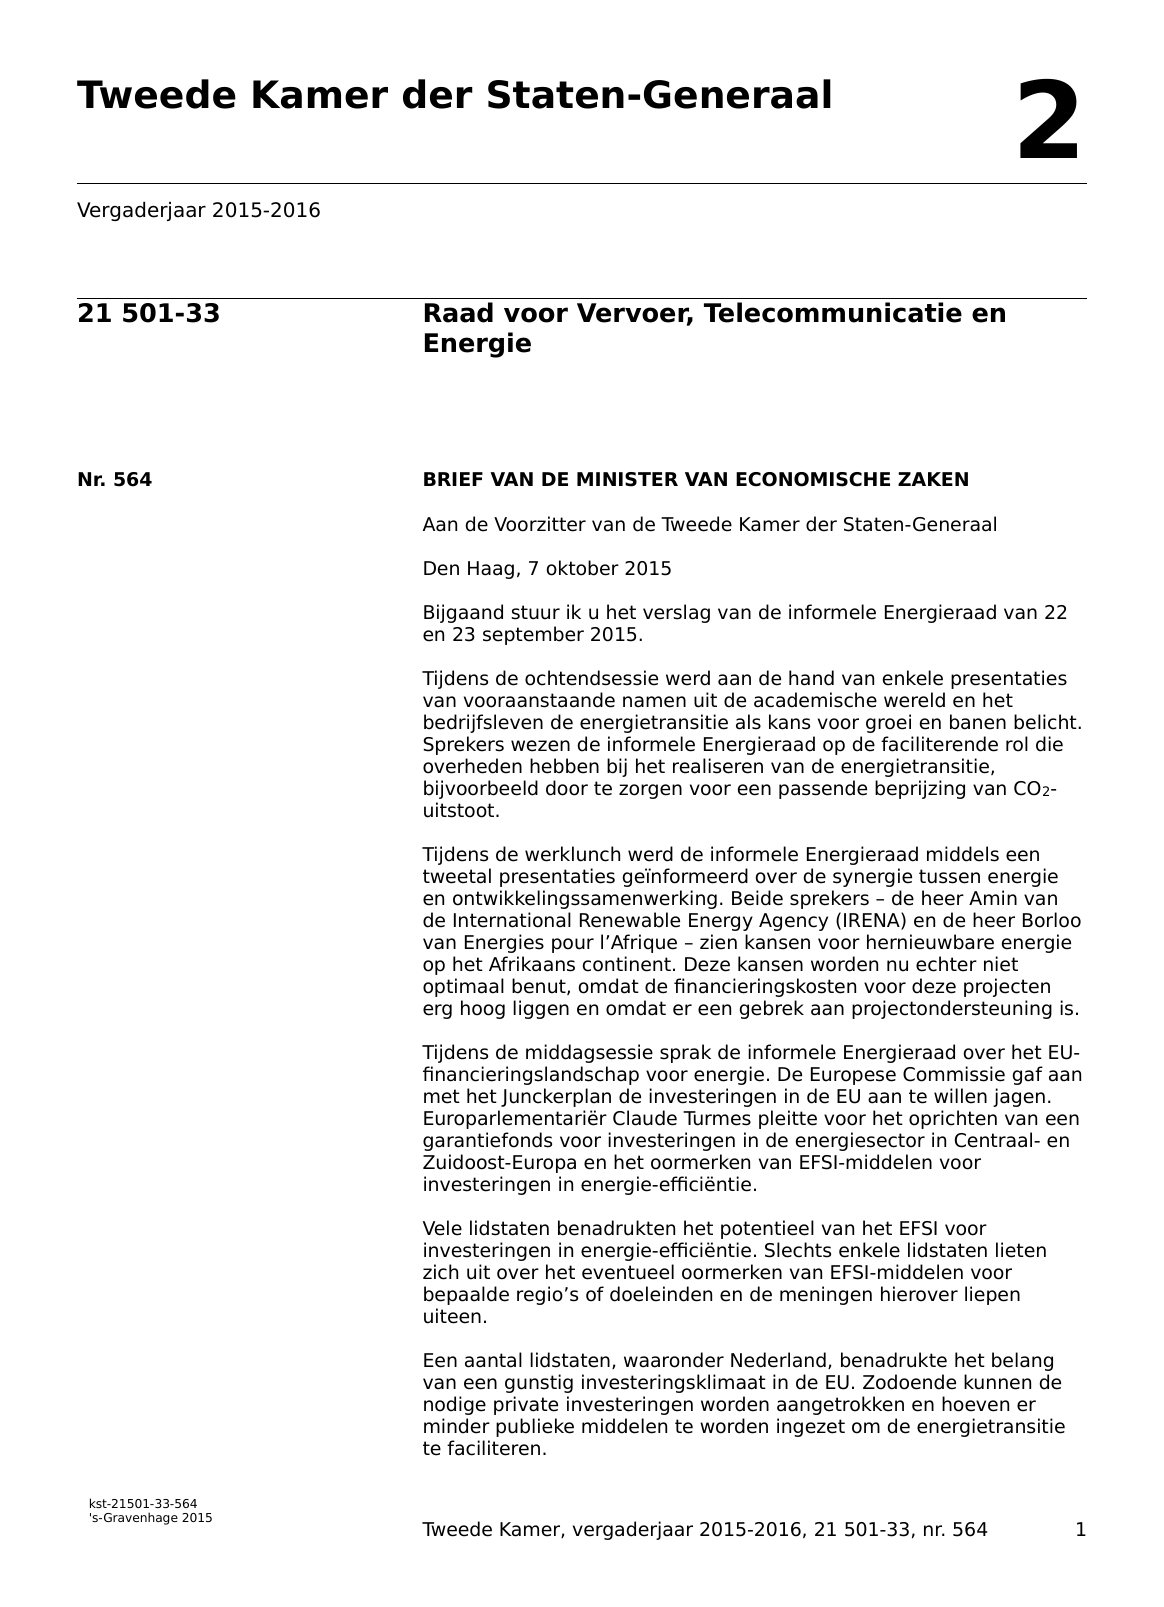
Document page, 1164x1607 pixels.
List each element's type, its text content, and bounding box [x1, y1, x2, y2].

text kst-21501-33-564 [88, 1497, 323, 1511]
text Tijdens de ochtendsessie werd aan de hand van enkele presentaties van vooraanstaande namen uit de academische wereld en het bedrijfsleven de energietransitie als kans voor groei en banen belicht. Sprekers wezen de informele Energieraad op de faciliterende rol die overheden hebben bij het realiseren van de energietransitie, bijvoorbeeld door te zorgen voor een passende beprijzing van CO2-uitstoot. [422, 668, 1087, 822]
text Een aantal lidstaten, waaronder Nederland, benadrukte het belang van een gunstig investeringsklimaat in de EU. Zodoende kunnen de nodige private investeringen worden aangetrokken en hoeven er minder publieke middelen te worden ingezet om de energietransitie te faciliteren. [422, 1350, 1087, 1460]
text Aan de Voorzitter van de Tweede Kamer der Staten-Generaal [422, 513, 1087, 536]
text Den Haag, 7 oktober 2015 [422, 558, 1087, 580]
table_cell Vergaderjaar 2015-2016 [77, 184, 1087, 298]
text Tijdens de werklunch werd de informele Energieraad middels een tweetal presentaties geïnformeerd over de synergie tussen energie en ontwikkelingssamenwerking. Beide sprekers – de heer Amin van de International Renewable Energy Agency (IRENA) en de heer Borloo van Energies pour l’Afrique – zien kansen voor hernieuwbare energie op het Afrikaans continent. Deze kansen worden nu echter niet optimaal benut, omdat de financieringskosten voor deze projecten erg hoog liggen en omdat er een gebrek aan projectondersteuning is. [422, 844, 1087, 1020]
text Vele lidstaten benadrukten het potentieel van het EFSI voor investeringen in energie-efficiëntie. Slechts enkele lidstaten lieten zich uit over het eventueel oormerken van EFSI-middelen voor bepaalde regio’s of doeleinden en de meningen hierover liepen uiteen. [422, 1218, 1087, 1328]
subtitle 21 501-33 Raad voor Vervoer, Telecommunicatie en Energie [77, 299, 1087, 358]
subtitle Nr. 564 BRIEF VAN DE MINISTER VAN ECONOMISCHE ZAKEN [77, 469, 1087, 491]
table_header Tweede Kamer der Staten-Generaal [77, 59, 886, 183]
text Bijgaand stuur ik u het verslag van de informele Energieraad van 22 en 23 september 2015. [422, 602, 1087, 646]
text 's-Gravenhage 2015 [88, 1511, 323, 1525]
text Tijdens de middagsessie sprak de informele Energieraad over het EU-financieringslandschap voor energie. De Europese Commissie gaf aan met het Junckerplan de investeringen in de EU aan te willen jagen. Europarlementariër Claude Turmes pleitte voor het oprichten van een garantiefonds voor investeringen in de energiesector in Centraal- en Zuidoost-Europa en het oormerken van EFSI-middelen voor investeringen in energie-efficiëntie. [422, 1042, 1087, 1196]
table_header 2 [886, 59, 1087, 183]
